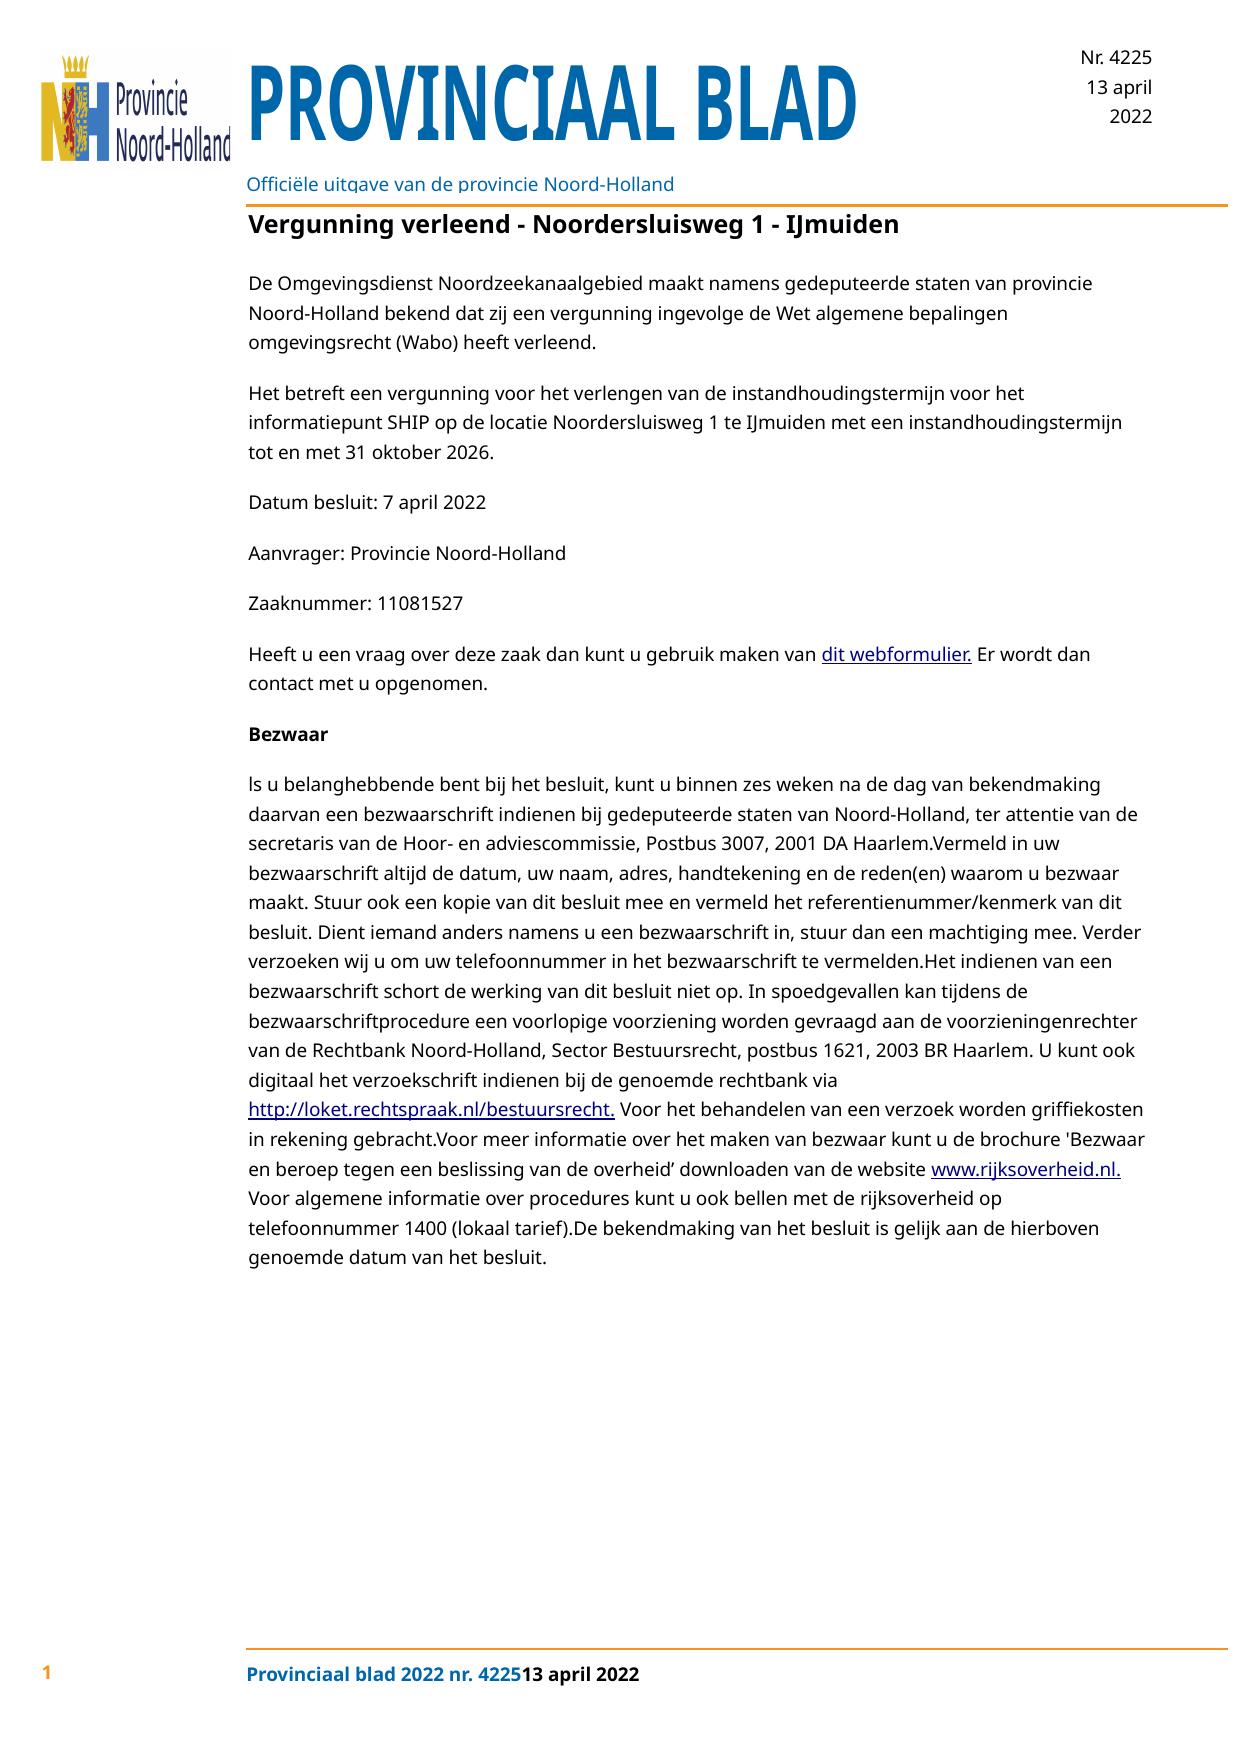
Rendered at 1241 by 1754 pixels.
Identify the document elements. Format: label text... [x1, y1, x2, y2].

text ls u belanghebbende bent bij het besluit, kunt u binnen zes weken na de dag van bekendmaking daarvan een bezwaarschrift indienen bij gedeputeerde staten van Noord-Holland, ter attentie van de secretaris van de Hoor- en adviescommissie, Postbus 3007, 2001 DA Haarlem.Vermeld in uw bezwaarschrift altijd de datum, uw naam, adres, handtekening en de reden(en) waarom u bezwaar maakt. Stuur ook een kopie van dit besluit mee en vermeld het referentienummer/kenmerk van dit besluit. Dient iemand anders namens u een bezwaarschrift in, stuur dan een machtiging mee. Verder verzoeken wij u om uw telefoonnummer in het bezwaarschrift te vermelden.Het indienen van een bezwaarschrift schort de werking van dit besluit niet op. In spoedgevallen kan tijdens de bezwaarschriftprocedure een voorlopige voorziening worden gevraagd aan de voorzieningenrechter van de Rechtbank Noord-Holland, Sector Bestuursrecht, postbus 1621, 2003 BR Haarlem. U kunt ook digitaal het verzoekschrift indienen bij de genoemde rechtbank via http://loket.rechtspraak.nl/bestuursrecht. Voor het behandelen van een verzoek worden griffiekosten in rekening gebracht.Voor meer informatie over het maken van bezwaar kunt u de brochure 'Bezwaar en beroep tegen een beslissing van de overheid’ downloaden van de website www.rijksoverheid.nl. Voor algemene informatie over procedures kunt u ook bellen met de rijksoverheid op telefoonnummer 1400 (lokaal tarief).De bekendmaking van het besluit is gelijk aan de hierboven genoemde datum van het besluit. [248, 771, 1152, 1270]
text Zaaknummer: 11081527 [248, 590, 1152, 616]
picture [41, 47, 231, 172]
text Aanvrager: Provincie Noord-Holland [248, 540, 1152, 566]
text Vergunning verleend - Noordersluisweg 1 - IJmuiden [248, 207, 1152, 241]
text Datum besluit: 7 april 2022 [248, 489, 1152, 515]
text Het betreft een vergunning voor het verlengen van de instandhoudingstermijn voor het informatiepunt SHIP op de locatie Noordersluisweg 1 te IJmuiden met een instandhoudingstermijn tot en met 31 oktober 2026. [248, 380, 1152, 465]
text Heeft u een vraag over deze zaak dan kunt u gebruik maken van dit webformulier. Er wordt dan contact met u opgenomen. [248, 641, 1152, 696]
text Bezwaar [248, 721, 1152, 746]
text De Omgevingsdienst Noordzeekanaalgebied maakt namens gedeputeerde staten van provincie Noord-Holland bekend dat zij een vergunning ingevolge de Wet algemene bepalingen omgevingsrecht (Wabo) heeft verleend. [248, 270, 1152, 355]
